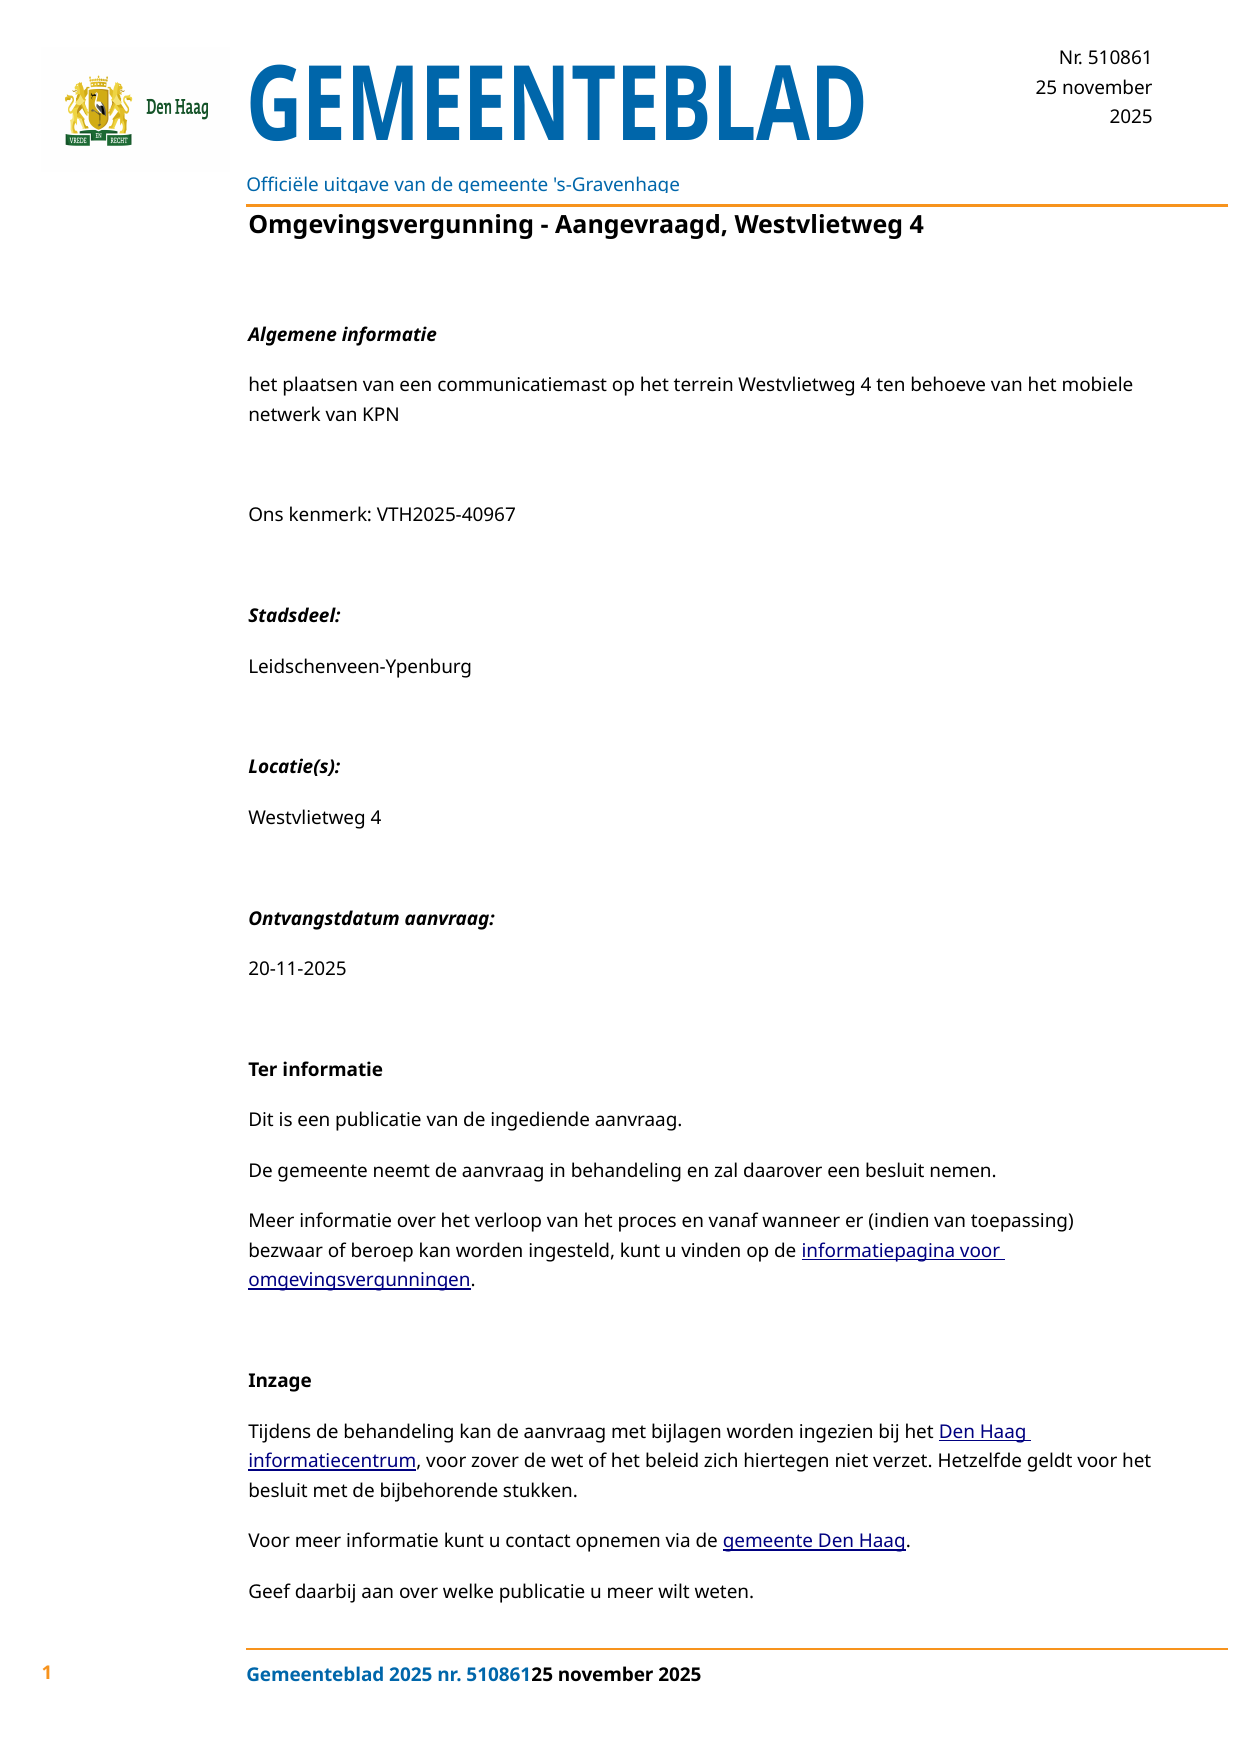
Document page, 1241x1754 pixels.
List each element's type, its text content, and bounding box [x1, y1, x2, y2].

text Dit is een publicatie van de ingediende aanvraag. [248, 1107, 1152, 1132]
text Westvlietweg 4 [248, 804, 1152, 830]
text Geef daarbij aan over welke publicatie u meer wilt weten. [248, 1578, 1152, 1603]
text Ons kenmerk: VTH2025-40967 [248, 502, 1152, 527]
text 20-11-2025 [248, 955, 1152, 981]
text Tijdens de behandeling kan de aanvraag met bijlagen worden ingezien bij het Den Haag informatiecentrum, voor zover de wet of het beleid zich hiertegen niet verzet. Hetzelfde geldt voor het besluit met de bijbehorende stukken. [248, 1418, 1152, 1503]
text Ter informatie [248, 1056, 1152, 1082]
text Leidschenveen-Ypenburg [248, 653, 1152, 678]
text het plaatsen van een communicatiemast op het terrein Westvlietweg 4 ten behoeve van het mobiele netwerk van KPN [248, 371, 1152, 426]
text Locatie(s): [248, 754, 1152, 779]
text Inzage [248, 1367, 1152, 1393]
picture [41, 47, 231, 172]
text Meer informatie over het verloop van het proces en vanaf wanneer er (indien van toepassing) bezwaar of beroep kan worden ingesteld, kunt u vinden op de informatiepagina voor omgevingsvergunningen. [248, 1207, 1152, 1292]
text De gemeente neemt de aanvraag in behandeling en zal daarover een besluit nemen. [248, 1157, 1152, 1183]
text Stadsdeel: [248, 602, 1152, 628]
text Algemene informatie [248, 321, 1152, 346]
text Omgevingsvergunning - Aangevraagd, Westvlietweg 4 [248, 207, 1152, 241]
text Ontvangstdatum aanvraag: [248, 905, 1152, 931]
text Voor meer informatie kunt u contact opnemen via de gemeente Den Haag. [248, 1527, 1152, 1553]
